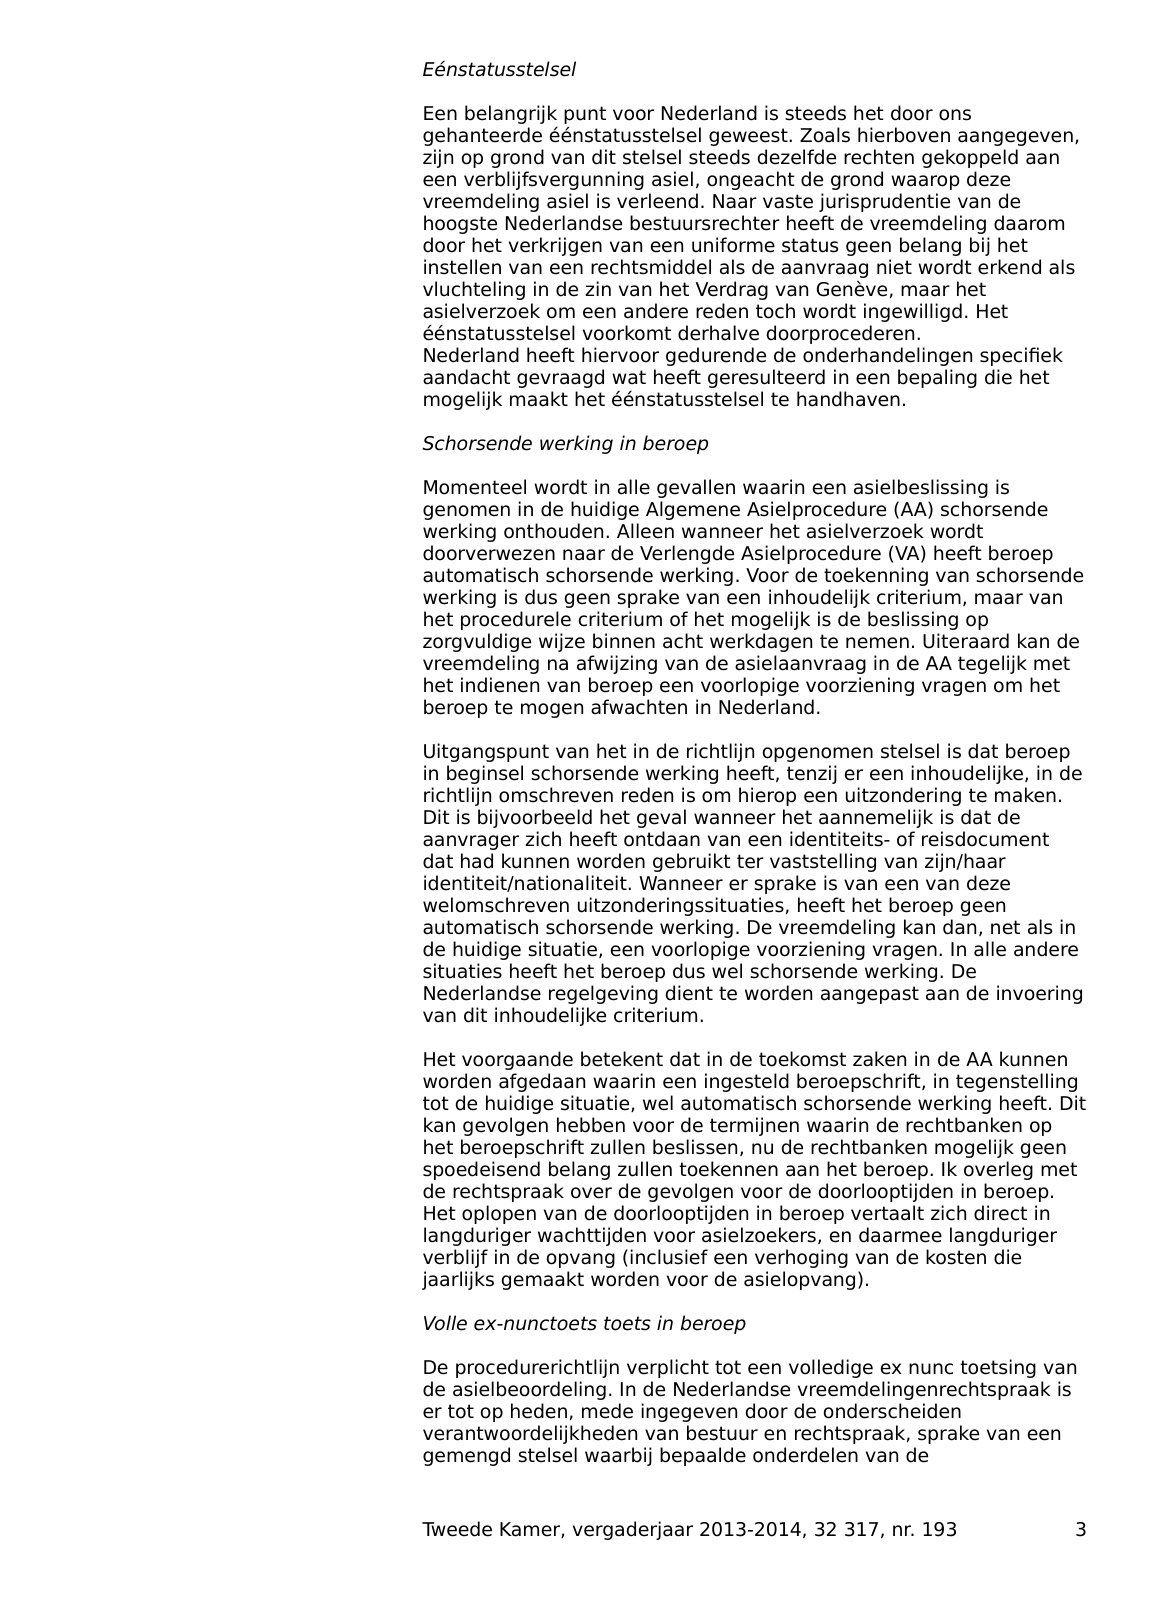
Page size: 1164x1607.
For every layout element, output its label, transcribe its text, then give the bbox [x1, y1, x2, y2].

subtitle Volle ex-nunctoets toets in beroep [422, 1313, 1087, 1335]
text Momenteel wordt in alle gevallen waarin een asielbeslissing is genomen in de huidige Algemene Asielprocedure (AA) schorsende werking onthouden. Alleen wanneer het asielverzoek wordt doorverwezen naar de Verlengde Asielprocedure (VA) heeft beroep automatisch schorsende werking. Voor de toekenning van schorsende werking is dus geen sprake van een inhoudelijk criterium, maar van het procedurele criterium of het mogelijk is de beslissing op zorgvuldige wijze binnen acht werkdagen te nemen. Uiteraard kan de vreemdeling na afwijzing van de asielaanvraag in de AA tegelijk met het indienen van beroep een voorlopige voorziening vragen om het beroep te mogen afwachten in Nederland. [422, 477, 1087, 719]
text Nederland heeft hiervoor gedurende de onderhandelingen specifiek aandacht gevraagd wat heeft geresulteerd in een bepaling die het mogelijk maakt het éénstatusstelsel te handhaven. [422, 345, 1087, 411]
text De procedurerichtlijn verplicht tot een volledige ex nunc toetsing van de asielbeoordeling. In de Nederlandse vreemdelingenrechtspraak is er tot op heden, mede ingegeven door de onderscheiden verantwoordelijkheden van bestuur en rechtspraak, sprake van een gemengd stelsel waarbij bepaalde onderdelen van de [422, 1357, 1087, 1467]
text Een belangrijk punt voor Nederland is steeds het door ons gehanteerde éénstatusstelsel geweest. Zoals hierboven aangegeven, zijn op grond van dit stelsel steeds dezelfde rechten gekoppeld aan een verblijfsvergunning asiel, ongeacht de grond waarop deze vreemdeling asiel is verleend. Naar vaste jurisprudentie van de hoogste Nederlandse bestuursrechter heeft de vreemdeling daarom door het verkrijgen van een uniforme status geen belang bij het instellen van een rechtsmiddel als de aanvraag niet wordt erkend als vluchteling in de zin van het Verdrag van Genève, maar het asielverzoek om een andere reden toch wordt ingewilligd. Het éénstatusstelsel voorkomt derhalve doorprocederen. [422, 103, 1087, 345]
text Het voorgaande betekent dat in de toekomst zaken in de AA kunnen worden afgedaan waarin een ingesteld beroepschrift, in tegenstelling tot de huidige situatie, wel automatisch schorsende werking heeft. Dit kan gevolgen hebben voor de termijnen waarin de rechtbanken op het beroepschrift zullen beslissen, nu de rechtbanken mogelijk geen spoedeisend belang zullen toekennen aan het beroep. Ik overleg met de rechtspraak over de gevolgen voor de doorlooptijden in beroep. Het oplopen van de doorlooptijden in beroep vertaalt zich direct in langduriger wachttijden voor asielzoekers, en daarmee langduriger verblijf in de opvang (inclusief een verhoging van de kosten die jaarlijks gemaakt worden voor de asielopvang). [422, 1049, 1087, 1291]
text Uitgangspunt van het in de richtlijn opgenomen stelsel is dat beroep in beginsel schorsende werking heeft, tenzij er een inhoudelijke, in de richtlijn omschreven reden is om hierop een uitzondering te maken. Dit is bijvoorbeeld het geval wanneer het aannemelijk is dat de aanvrager zich heeft ontdaan van een identiteits- of reisdocument dat had kunnen worden gebruikt ter vaststelling van zijn/haar identiteit/nationaliteit. Wanneer er sprake is van een van deze welomschreven uitzonderingssituaties, heeft het beroep geen automatisch schorsende werking. De vreemdeling kan dan, net als in de huidige situatie, een voorlopige voorziening vragen. In alle andere situaties heeft het beroep dus wel schorsende werking. De Nederlandse regelgeving dient te worden aangepast aan de invoering van dit inhoudelijke criterium. [422, 741, 1087, 1027]
subtitle Schorsende werking in beroep [422, 433, 1087, 455]
subtitle Eénstatusstelsel [422, 59, 1087, 81]
